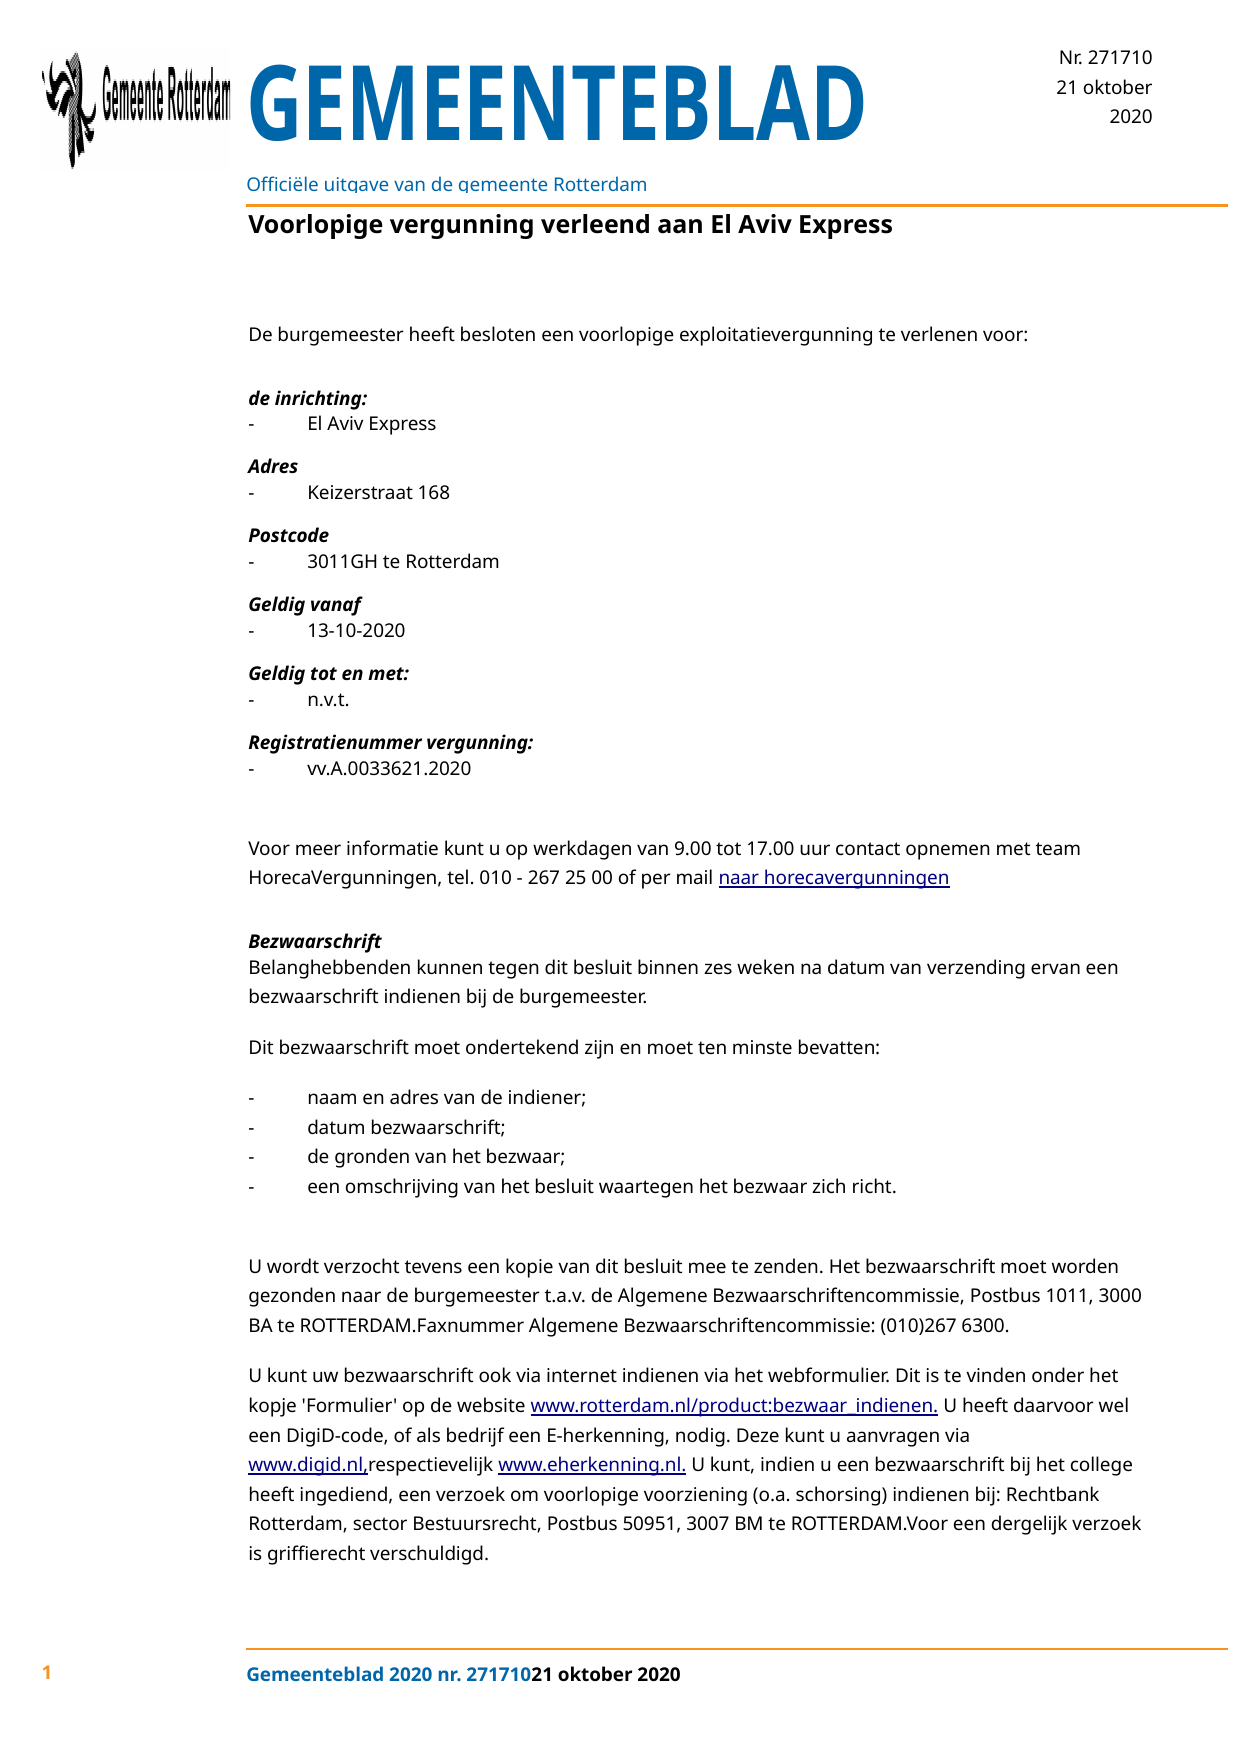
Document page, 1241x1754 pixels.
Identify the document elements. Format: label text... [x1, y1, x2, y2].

text De burgemeester heeft besloten een voorlopige exploitatievergunning te verlenen voor: [248, 321, 1152, 346]
text de inrichting: [248, 385, 1152, 410]
list naam en adres van de indiener; [248, 1084, 1152, 1110]
list de gronden van het bezwaar; [248, 1143, 1152, 1169]
list n.v.t. [248, 686, 1152, 712]
text Bezwaarschrift [248, 928, 1152, 954]
text U wordt verzocht tevens een kopie van dit besluit mee te zenden. Het bezwaarschrift moet worden gezonden naar de burgemeester t.a.v. de Algemene Bezwaarschriftencommissie, Postbus 1011, 3000 BA te ROTTERDAM.Faxnummer Algemene Bezwaarschriftencommissie: (010)267 6300. [248, 1253, 1152, 1338]
list een omschrijving van het besluit waartegen het bezwaar zich richt. [248, 1173, 1152, 1199]
text Belanghebbenden kunnen tegen dit besluit binnen zes weken na datum van verzending ervan een bezwaarschrift indienen bij de burgemeester. [248, 954, 1152, 1009]
list El Aviv Express [248, 410, 1152, 436]
list Keizerstraat 168 [248, 479, 1152, 505]
text Adres [248, 453, 1152, 479]
text Postcode [248, 522, 1152, 548]
text Geldig tot en met: [248, 660, 1152, 686]
list 3011GH te Rotterdam [248, 548, 1152, 574]
text Voorlopige vergunning verleend aan El Aviv Express [248, 207, 1152, 241]
text U kunt uw bezwaarschrift ook via internet indienen via het webformulier. Dit is te vinden onder het kopje 'Formulier' op de website www.rotterdam.nl/product:bezwaar_indienen. U heeft daarvoor wel een DigiD-code, of als bedrijf een E-herkenning, nodig. Deze kunt u aanvragen via www.digid.nl,respectievelijk www.eherkenning.nl. U kunt, indien u een bezwaarschrift bij het college heeft ingediend, een verzoek om voorlopige voorziening (o.a. schorsing) indienen bij: Rechtbank Rotterdam, sector Bestuursrecht, Postbus 50951, 3007 BM te ROTTERDAM.Voor een dergelijk verzoek is griffierecht verschuldigd. [248, 1363, 1152, 1566]
text Registratienummer vergunning: [248, 729, 1152, 755]
list datum bezwaarschrift; [248, 1114, 1152, 1140]
list vv.A.0033621.2020 [248, 755, 1152, 780]
list 13-10-2020 [248, 617, 1152, 643]
text Voor meer informatie kunt u op werkdagen van 9.00 tot 17.00 uur contact opnemen met team HorecaVergunningen, tel. 010 - 267 25 00 of per mail naar horecavergunningen [248, 835, 1152, 890]
picture [41, 47, 231, 172]
text Dit bezwaarschrift moet ondertekend zijn en moet ten minste bevatten: [248, 1034, 1152, 1060]
text Geldig vanaf [248, 591, 1152, 617]
